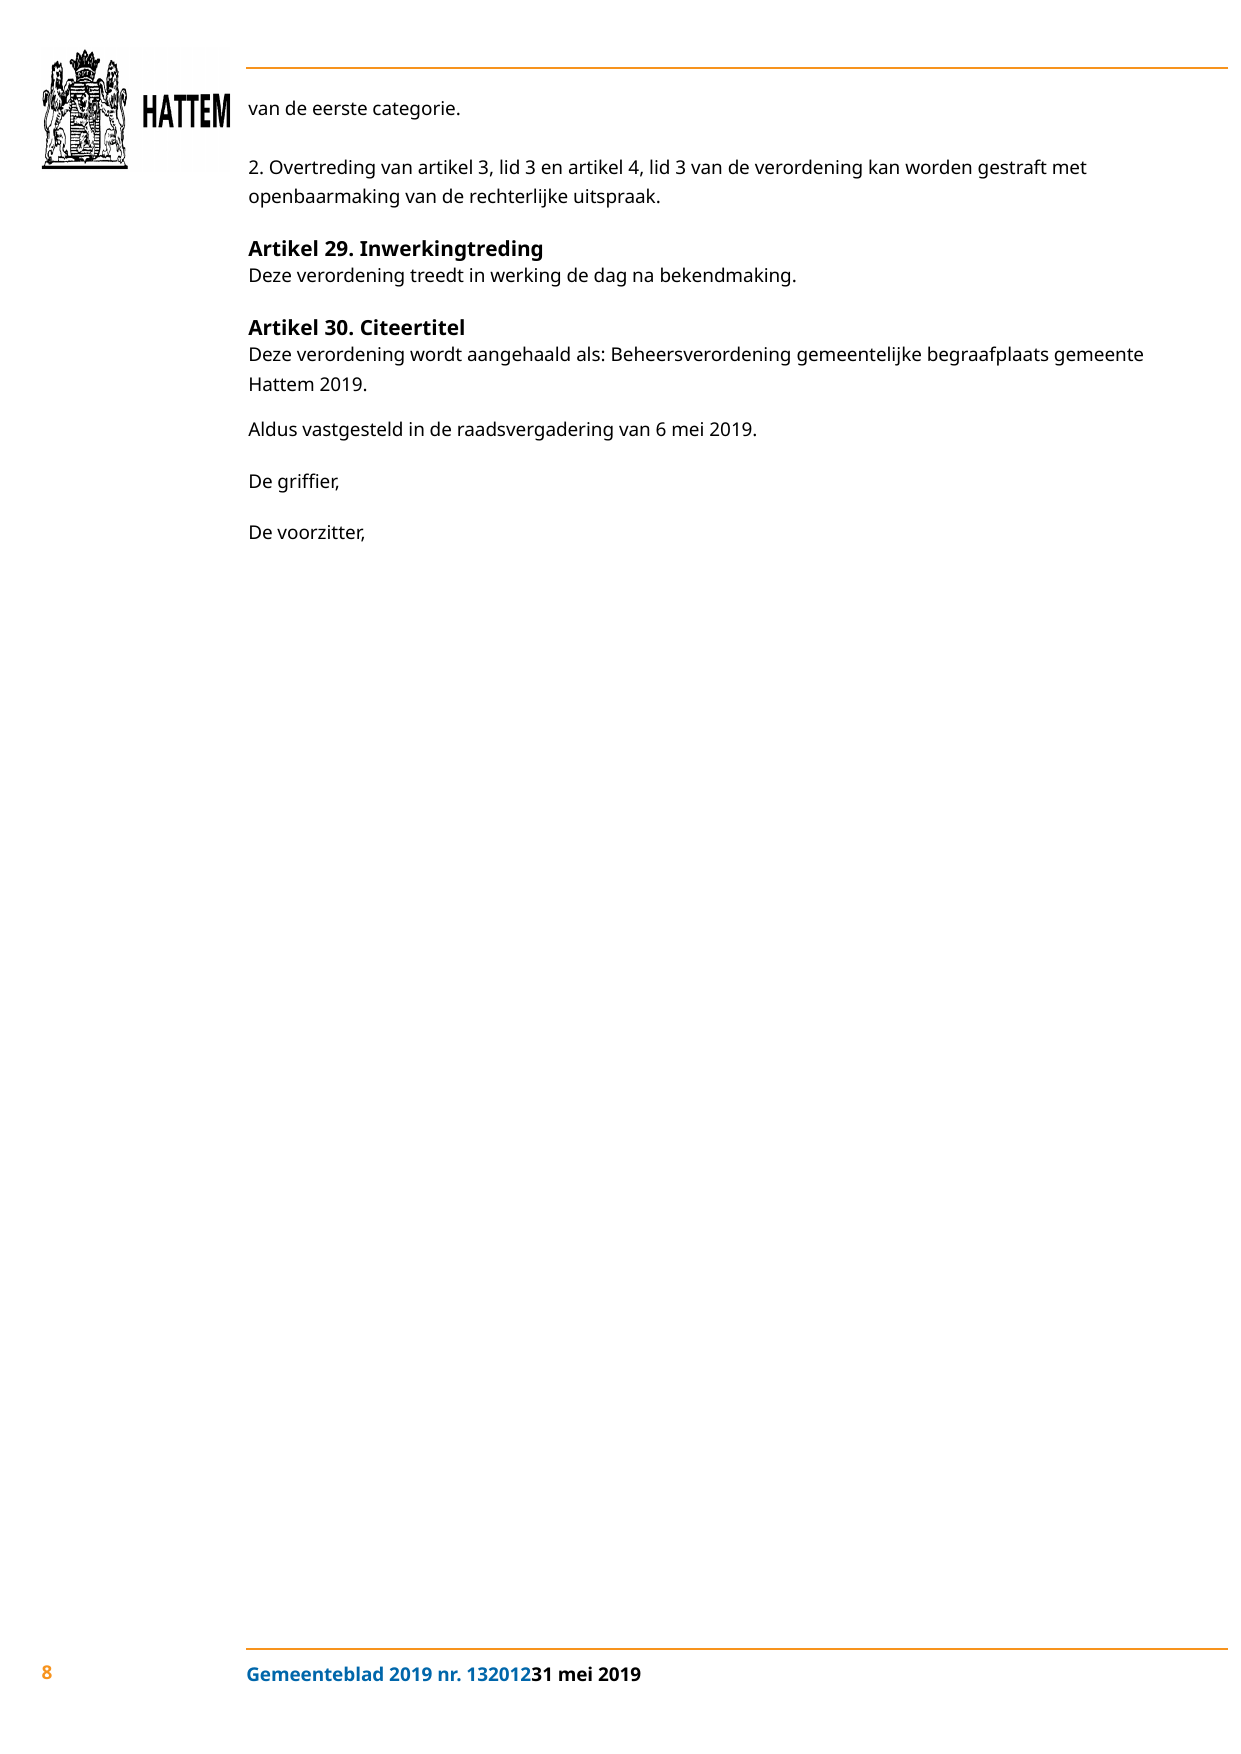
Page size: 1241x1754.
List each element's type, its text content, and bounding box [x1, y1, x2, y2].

text Deze verordening treedt in werking de dag na bekendmaking. [248, 262, 1152, 288]
text Aldus vastgesteld in de raadsvergadering van 6 mei 2019. [248, 416, 1152, 442]
text van de eerste categorie. [248, 95, 1152, 121]
text Artikel 29. Inwerkingtreding [248, 234, 1152, 262]
text Deze verordening wordt aangehaald als: Beheersverordening gemeentelijke begraafplaats gemeente Hattem 2019. [248, 341, 1152, 397]
text 2. Overtreding van artikel 3, lid 3 en artikel 4, lid 3 van de verordening kan worden gestraft met openbaarmaking van de rechterlijke uitspraak. [248, 154, 1152, 209]
text Artikel 30. Citeertitel [248, 313, 1152, 341]
picture [41, 47, 231, 172]
text De voorzitter, [248, 519, 1152, 545]
text De griffier, [248, 468, 1152, 494]
